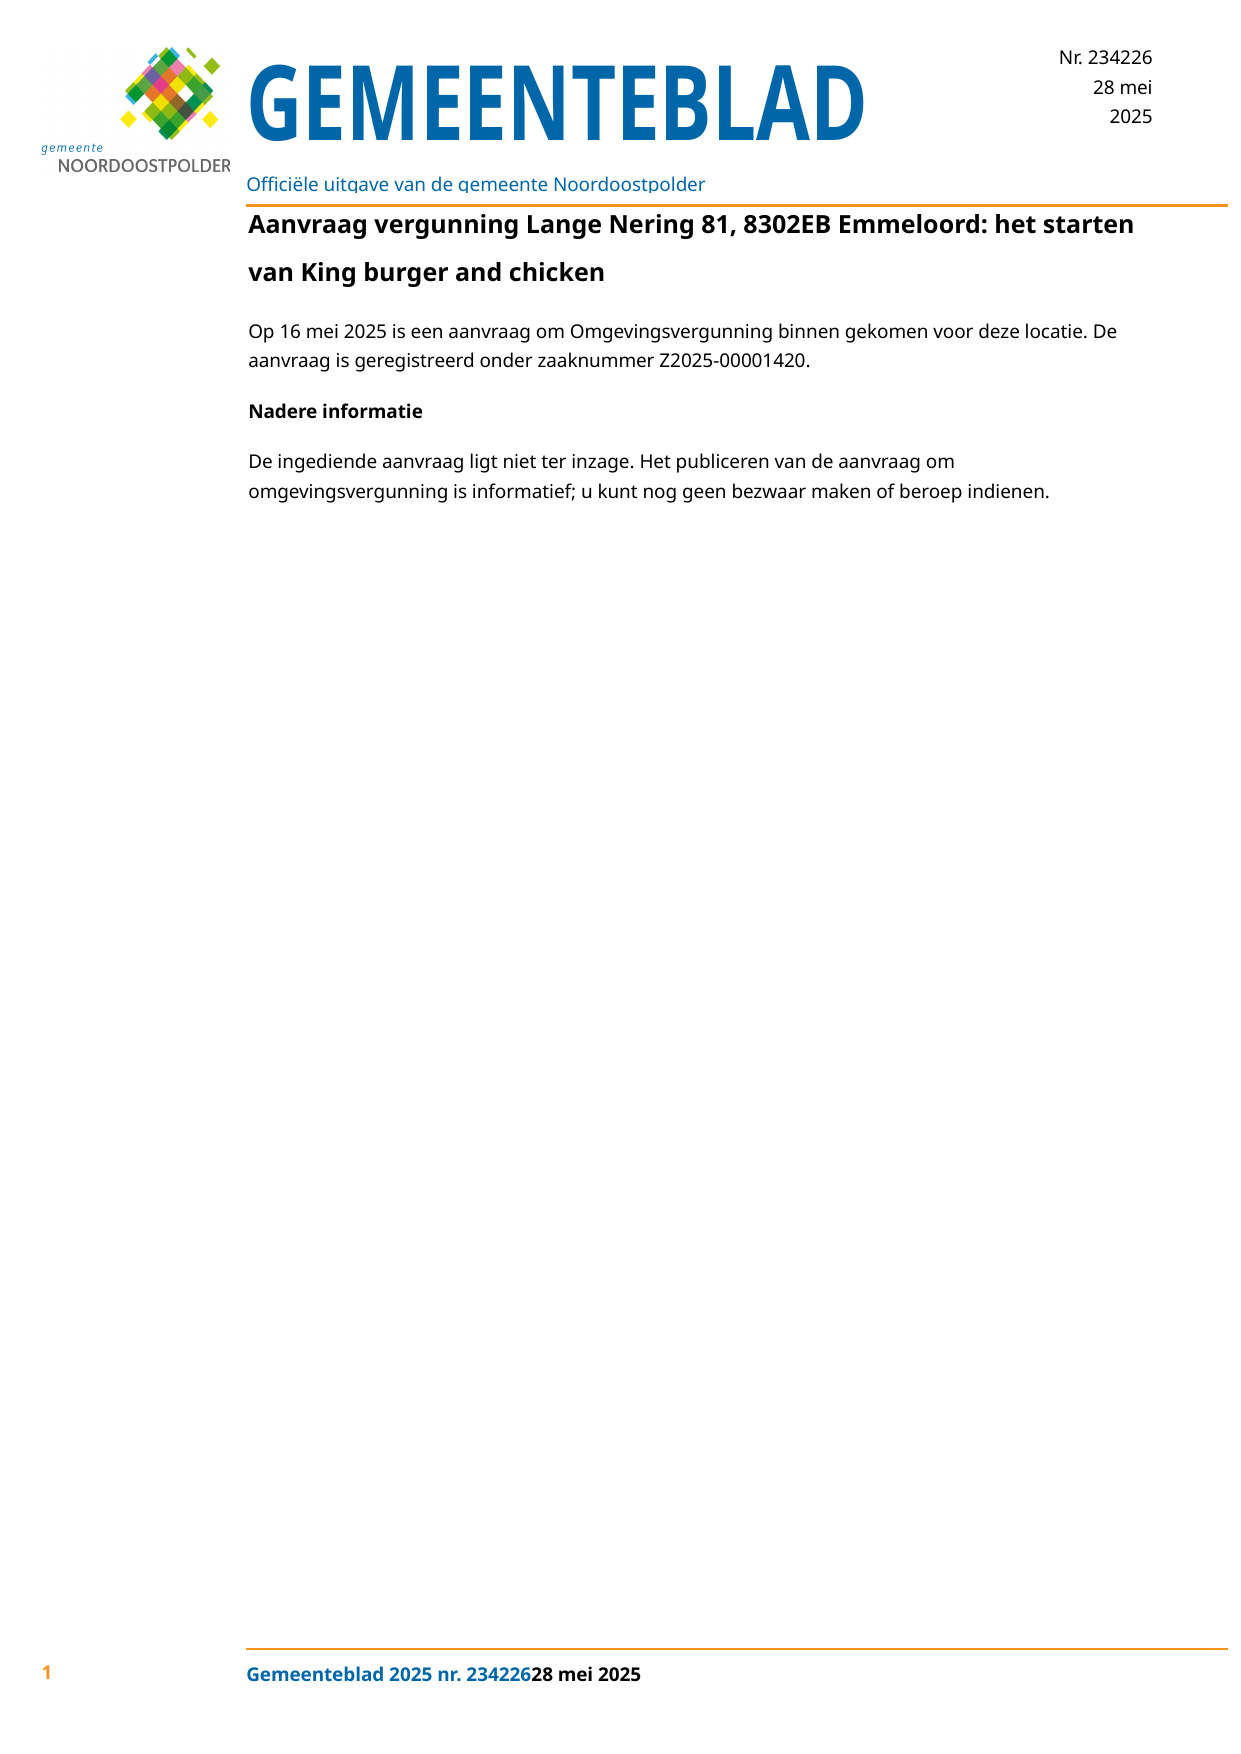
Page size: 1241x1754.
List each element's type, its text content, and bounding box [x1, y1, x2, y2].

picture [41, 47, 231, 172]
text Nadere informatie [248, 398, 1152, 424]
text De ingediende aanvraag ligt niet ter inzage. Het publiceren van de aanvraag om omgevingsvergunning is informatief; u kunt nog geen bezwaar maken of beroep indienen. [248, 448, 1152, 504]
text Aanvraag vergunning Lange Nering 81, 8302EB Emmeloord: het starten van King burger and chicken [248, 207, 1152, 288]
text Op 16 mei 2025 is een aanvraag om Omgevingsvergunning binnen gekomen voor deze locatie. De aanvraag is geregistreerd onder zaaknummer Z2025-00001420. [248, 318, 1152, 373]
